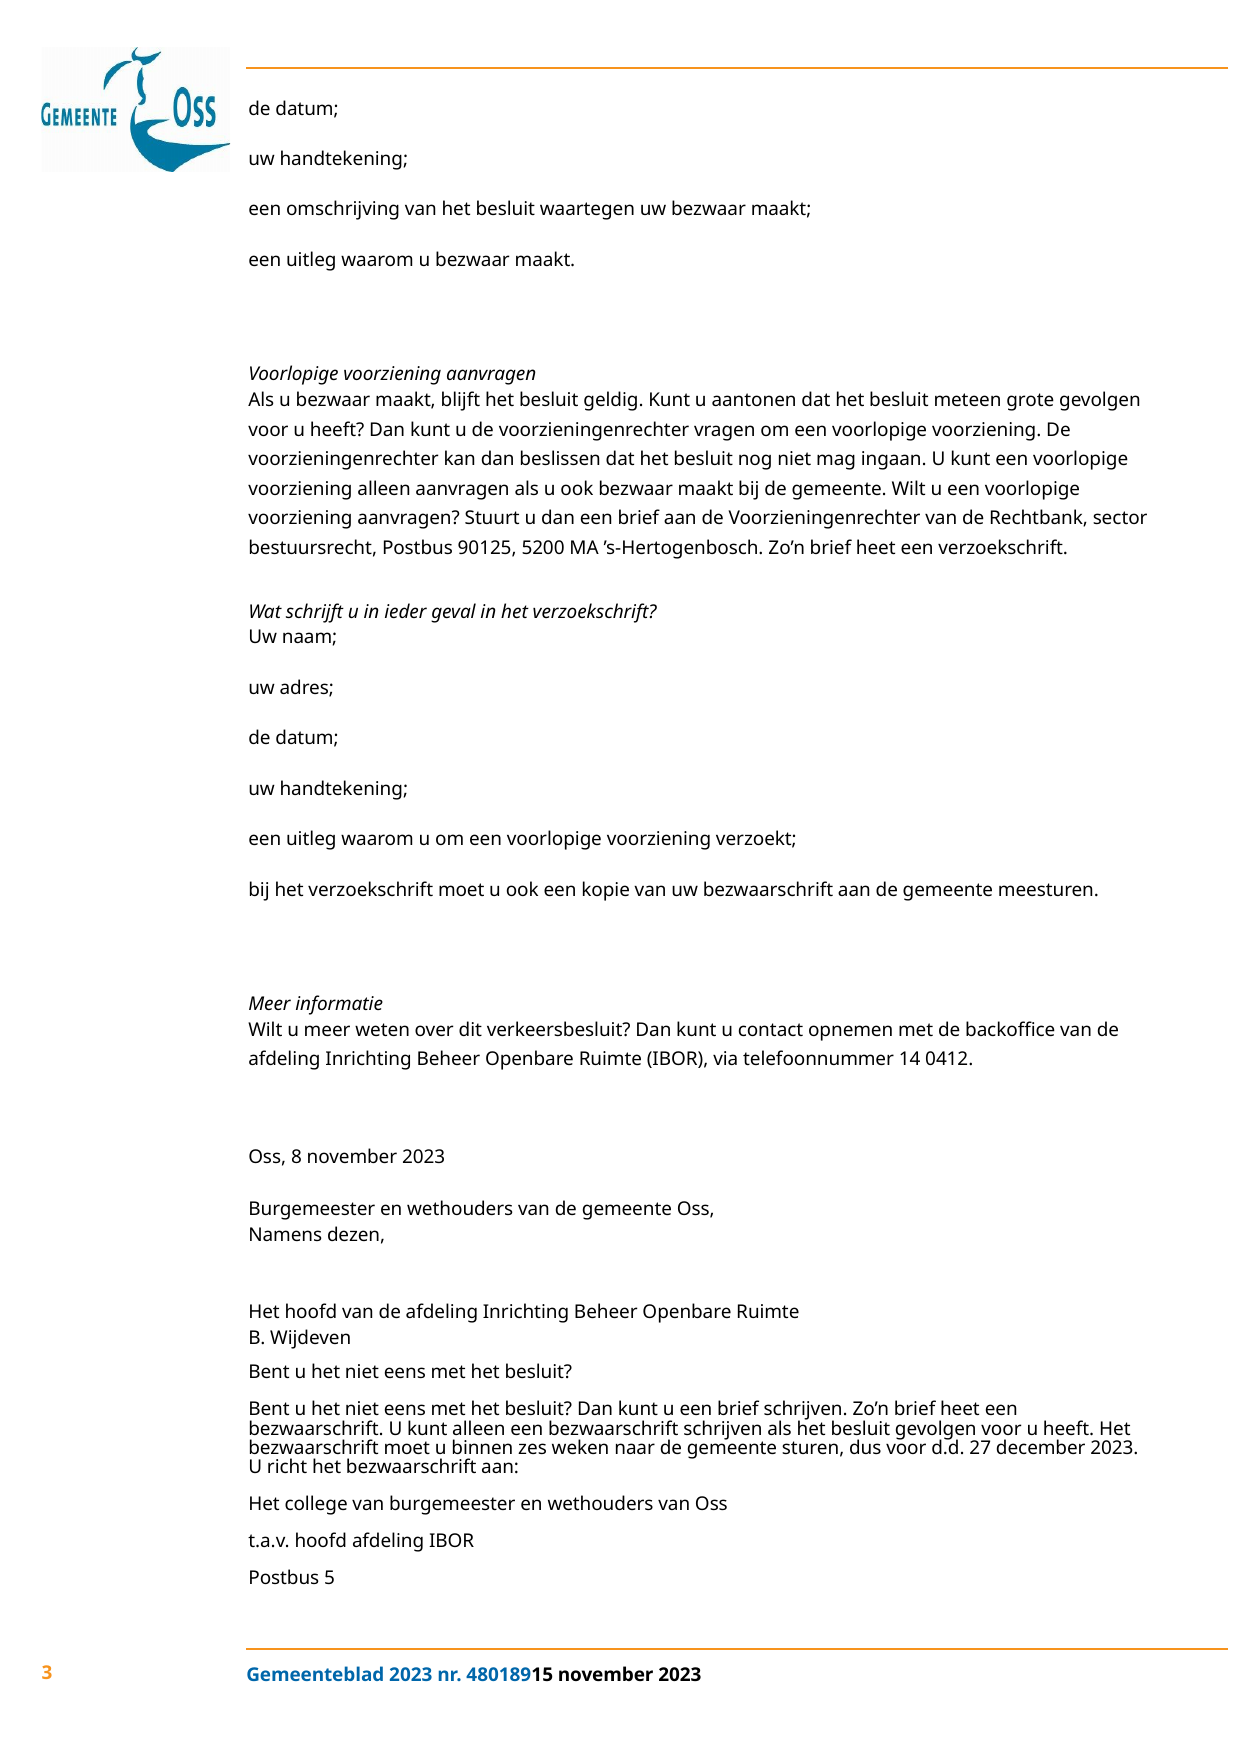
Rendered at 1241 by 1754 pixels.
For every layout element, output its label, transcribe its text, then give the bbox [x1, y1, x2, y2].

text Wilt u meer weten over dit verkeersbesluit? Dan kunt u contact opnemen met de backoffice van de afdeling Inrichting Beheer Openbare Ruimte (IBOR), via telefoonnummer 14 0412. [248, 1016, 1152, 1071]
text Bent u het niet eens met het besluit? Dan kunt u een brief schrijven. Zo’n brief heet een bezwaarschrift. U kunt alleen een bezwaarschrift schrijven als het besluit gevolgen voor u heeft. Het bezwaarschrift moet u binnen zes weken naar de gemeente sturen, dus voor d.d. 27 december 2023. U richt het bezwaarschrift aan: [248, 1400, 1152, 1477]
text B. Wijdeven [248, 1324, 1152, 1349]
text de datum; [248, 724, 1152, 750]
text Postbus 5 [248, 1569, 1152, 1588]
text Oss, 8 november 2023 [248, 1144, 1152, 1169]
text Het hoofd van de afdeling Inrichting Beheer Openbare Ruimte [248, 1298, 1152, 1324]
text uw adres; [248, 674, 1152, 700]
text een omschrijving van het besluit waartegen uw bezwaar maakt; [248, 196, 1152, 221]
picture [41, 47, 231, 172]
text Het college van burgemeester en wethouders van Oss [248, 1495, 1152, 1514]
text Namens dezen, [248, 1221, 1152, 1247]
text een uitleg waarom u bezwaar maakt. [248, 246, 1152, 272]
text Voorlopige voorziening aanvragen [248, 360, 1152, 386]
text een uitleg waarom u om een voorlopige voorziening verzoekt; [248, 825, 1152, 851]
text Wat schrijft u in ieder geval in het verzoekschrift? [248, 598, 1152, 624]
text de datum; [248, 95, 1152, 121]
text Als u bezwaar maakt, blijft het besluit geldig. Kunt u aantonen dat het besluit meteen grote gevolgen voor u heeft? Dan kunt u de voorzieningenrechter vragen om een voorlopige voorziening. De voorzieningenrechter kan dan beslissen dat het besluit nog niet mag ingaan. U kunt een voorlopige voorziening alleen aanvragen als u ook bezwaar maakt bij de gemeente. Wilt u een voorlopige voorziening aanvragen? Stuurt u dan een brief aan de Voorzieningenrechter van de Rechtbank, sector bestuursrecht, Postbus 90125, 5200 MA ’s-Hertogenbosch. Zo’n brief heet een verzoekschrift. [248, 386, 1152, 560]
text bij het verzoekschrift moet u ook een kopie van uw bezwaarschrift aan de gemeente meesturen. [248, 876, 1152, 902]
text Uw naam; [248, 624, 1152, 649]
text uw handtekening; [248, 145, 1152, 171]
text Burgemeester en wethouders van de gemeente Oss, [248, 1195, 1152, 1221]
text uw handtekening; [248, 775, 1152, 801]
text Meer informatie [248, 990, 1152, 1016]
text t.a.v. hoofd afdeling IBOR [248, 1532, 1152, 1551]
text Bent u het niet eens met het besluit? [248, 1363, 1152, 1382]
